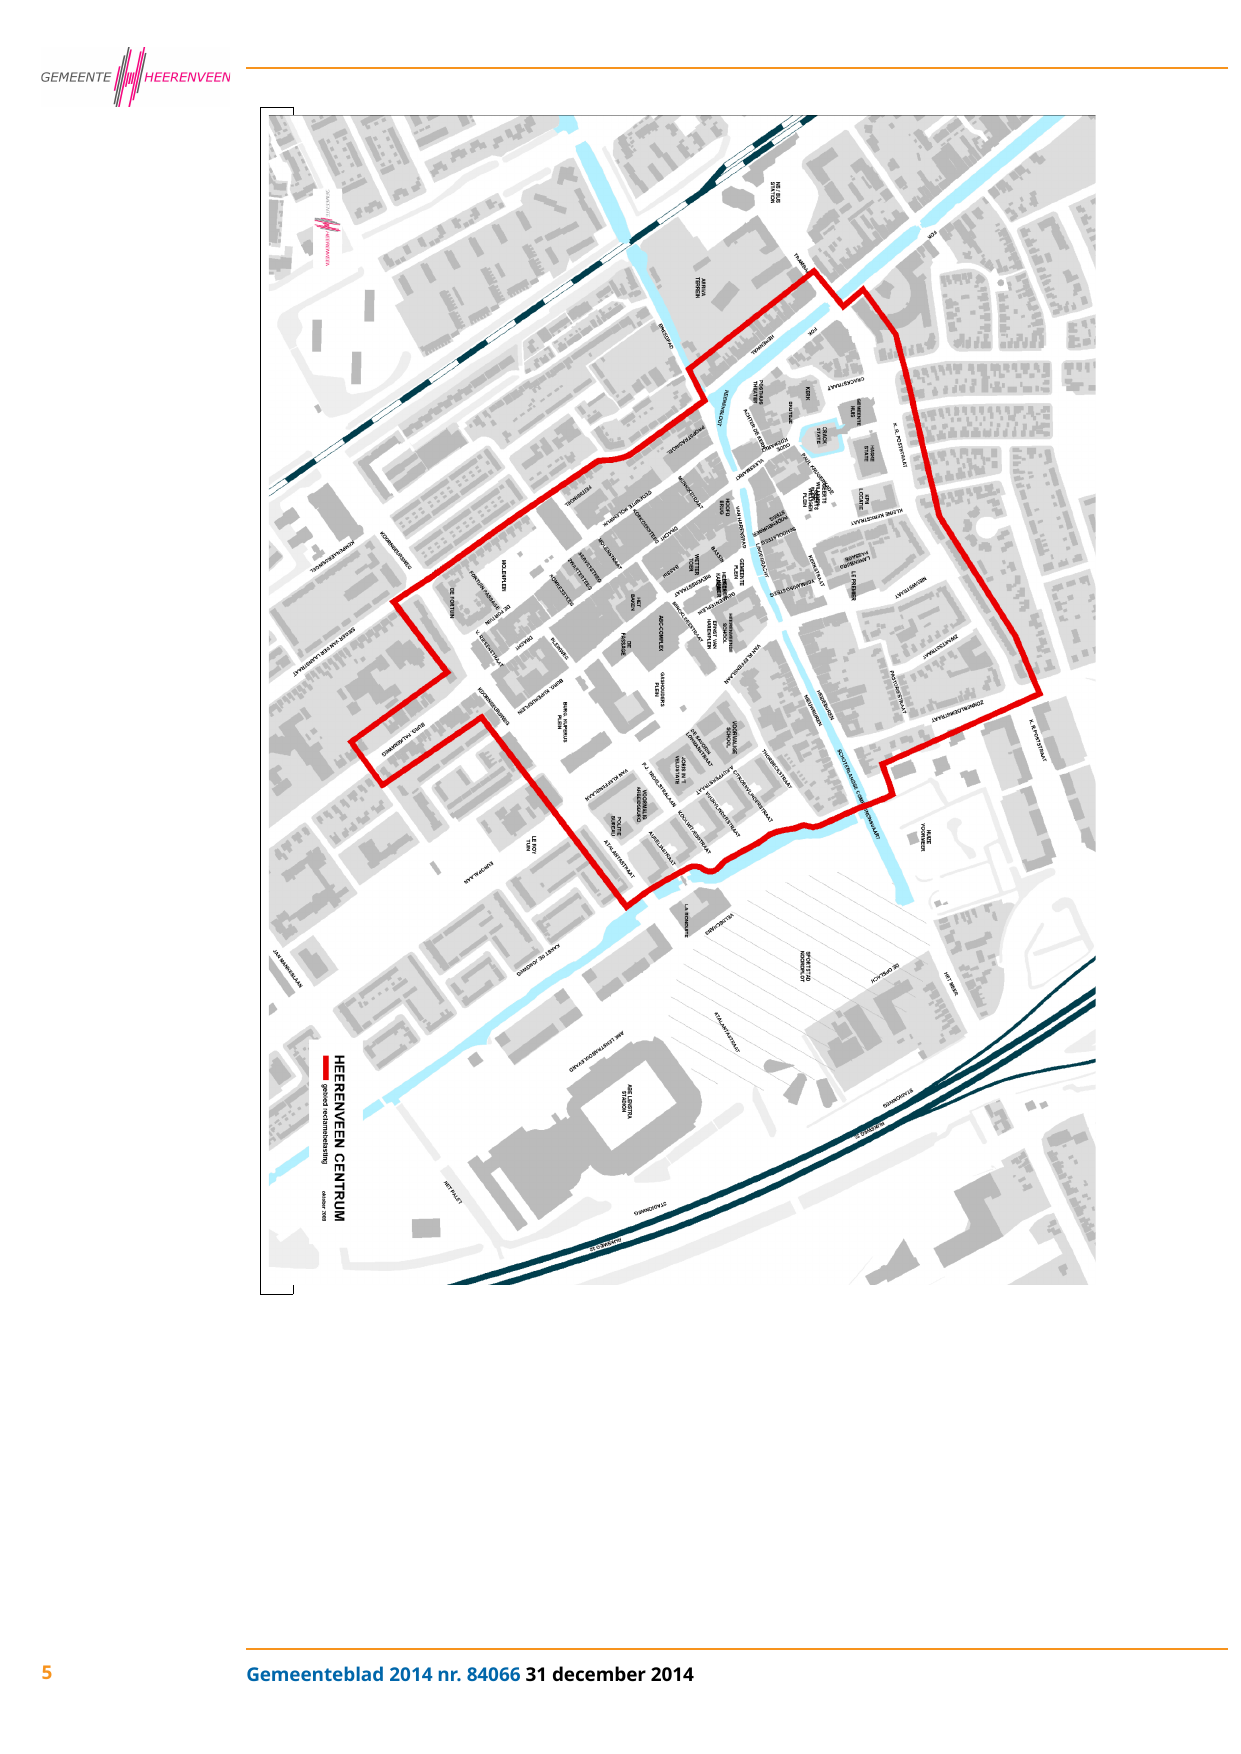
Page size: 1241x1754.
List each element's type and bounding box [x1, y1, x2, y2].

picture [472, 995, 1096, 1285]
picture [515, 1063, 1096, 1285]
picture [957, 961, 1096, 1073]
picture [268, 115, 1096, 1285]
picture [946, 1007, 1096, 1102]
picture [41, 47, 231, 107]
